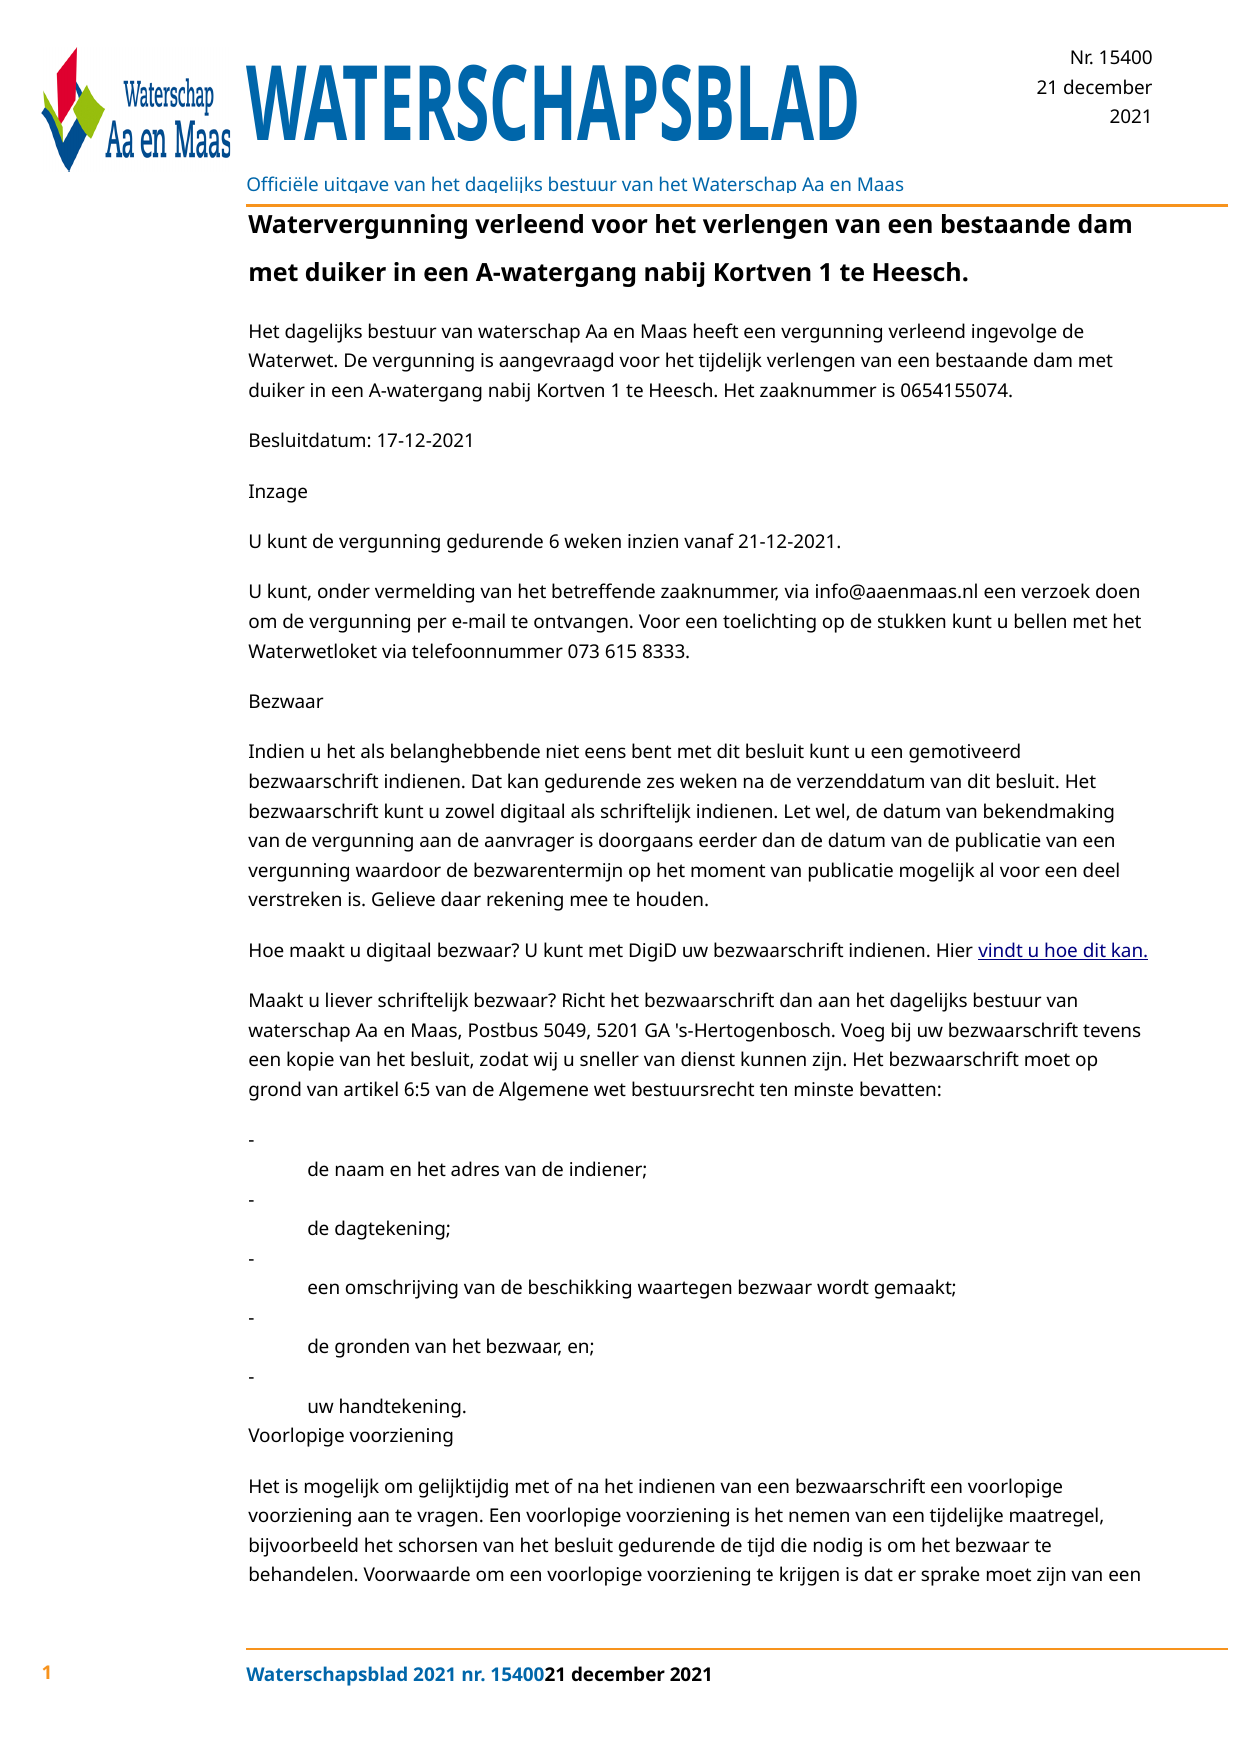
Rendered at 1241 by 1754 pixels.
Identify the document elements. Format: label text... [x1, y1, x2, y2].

text Watervergunning verleend voor het verlengen van een bestaande dam met duiker in een A-watergang nabij Kortven 1 te Heesch. [248, 207, 1152, 288]
list een omschrijving van de beschikking waartegen bezwaar wordt gemaakt; [248, 1274, 1152, 1300]
list de gronden van het bezwaar, en; [248, 1334, 1152, 1359]
text Maakt u liever schriftelijk bezwaar? Richt het bezwaarschrift dan aan het dagelijks bestuur van waterschap Aa en Maas, Postbus 5049, 5201 GA 's-Hertogenbosch. Voeg bij uw bezwaarschrift tevens een kopie van het besluit, zodat wij u sneller van dienst kunnen zijn. Het bezwaarschrift moet op grond van artikel 6:5 van de Algemene wet bestuursrecht ten minste bevatten: [248, 987, 1152, 1102]
text Het is mogelijk om gelijktijdig met of na het indienen van een bezwaarschrift een voorlopige voorziening aan te vragen. Een voorlopige voorziening is het nemen van een tijdelijke maatregel, bijvoorbeeld het schorsen van het besluit gedurende de tijd die nodig is om het bezwaar te behandelen. Voorwaarde om een voorlopige voorziening te krijgen is dat er sprake moet zijn van een [248, 1473, 1152, 1587]
list de naam en het adres van de indiener; [248, 1156, 1152, 1182]
text Voorlopige voorziening [248, 1422, 1152, 1448]
text Het dagelijks bestuur van waterschap Aa en Maas heeft een vergunning verleend ingevolge de Waterwet. De vergunning is aangevraagd voor het tijdelijk verlengen van een bestaande dam met duiker in een A-watergang nabij Kortven 1 te Heesch. Het zaaknummer is 0654155074. [248, 318, 1152, 403]
picture [41, 47, 231, 172]
text Hoe maakt u digitaal bezwaar? U kunt met DigiD uw bezwaarschrift indienen. Hier vindt u hoe dit kan. [248, 937, 1152, 963]
text Besluitdatum: 17-12-2021 [248, 427, 1152, 453]
text Inzage [248, 478, 1152, 504]
text U kunt, onder vermelding van het betreffende zaaknummer, via info@aaenmaas.nl een verzoek doen om de vergunning per e-mail te ontvangen. Voor een toelichting op de stukken kunt u bellen met het Waterwetloket via telefoonnummer 073 615 8333. [248, 579, 1152, 664]
list de dagtekening; [248, 1215, 1152, 1241]
text U kunt de vergunning gedurende 6 weken inzien vanaf 21-12-2021. [248, 528, 1152, 554]
list uw handtekening. [248, 1393, 1152, 1419]
text Bezwaar [248, 688, 1152, 714]
text Indien u het als belanghebbende niet eens bent met dit besluit kunt u een gemotiveerd bezwaarschrift indienen. Dat kan gedurende zes weken na de verzenddatum van dit besluit. Het bezwaarschrift kunt u zowel digitaal als schriftelijk indienen. Let wel, de datum van bekendmaking van de vergunning aan de aanvrager is doorgaans eerder dan de datum van de publicatie van een vergunning waardoor de bezwarentermijn op het moment van publicatie mogelijk al voor een deel verstreken is. Gelieve daar rekening mee te houden. [248, 739, 1152, 912]
